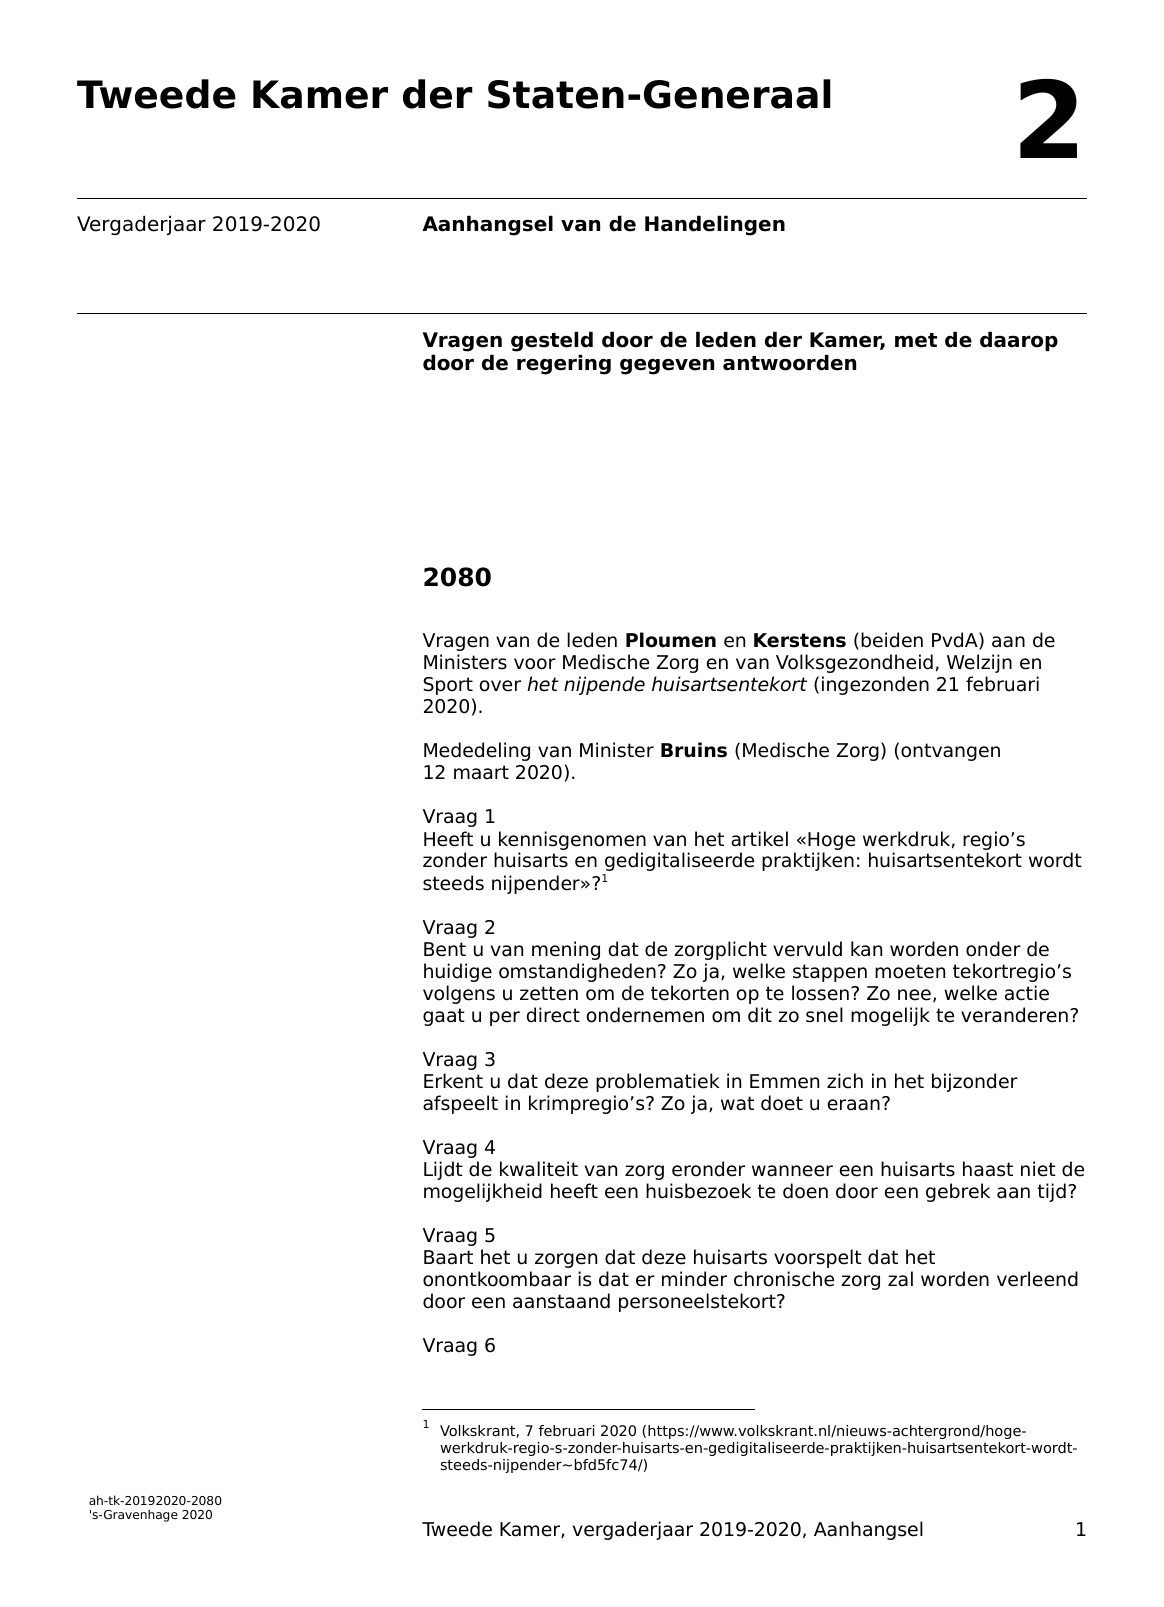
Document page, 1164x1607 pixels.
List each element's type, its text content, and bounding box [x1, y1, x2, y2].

table_cell Aanhangsel van de Handelingen [422, 199, 1087, 313]
text Vragen van de leden Ploumen en Kerstens (beiden PvdA) aan de Ministers voor Medische Zorg en van Volksgezondheid, Welzijn en Sport over het nijpende huisartsentekort (ingezonden 21 februari 2020). [422, 630, 1087, 718]
text ah-tk-20192020-2080 [88, 1494, 323, 1508]
text Vraag 2 [422, 917, 1087, 938]
text Volkskrant, 7 februari 2020 (https://www.volkskrant.nl/nieuws-achtergrond/hoge-werkdruk-regio-s-zonder-huisarts-en-gedigitaliseerde-praktijken-huisartsentekort-wordt-steeds-nijpender~bfd5fc74/) [422, 1418, 1087, 1474]
text Erkent u dat deze problematiek in Emmen zich in het bijzonder afspeelt in krimpregio’s? Zo ja, wat doet u eraan? [422, 1071, 1087, 1114]
text 's-Gravenhage 2020 [88, 1508, 323, 1522]
text Vraag 6 [422, 1335, 1087, 1357]
text Vraag 1 [422, 806, 1087, 828]
text Mededeling van Minister Bruins (Medische Zorg) (ontvangen 12 maart 2020). [422, 740, 1087, 784]
table_cell Vragen gesteld door de leden der Kamer, met de daarop door de regering gegeven antwoorden [422, 314, 1087, 375]
text Heeft u kennisgenomen van het artikel «Hoge werkdruk, regio’s zonder huisarts en gedigitaliseerde praktijken: huisartsentekort wordt steeds nijpender»? [422, 828, 1087, 894]
table_cell Vergaderjaar 2019-2020 [77, 199, 422, 313]
table_header Tweede Kamer der Staten-Generaal [77, 59, 886, 198]
text Vraag 3 [422, 1049, 1087, 1071]
text Vraag 4 [422, 1137, 1087, 1159]
text Vraag 5 [422, 1225, 1087, 1247]
text Bent u van mening dat de zorgplicht vervuld kan worden onder de huidige omstandigheden? Zo ja, welke stappen moeten tekortregio’s volgens u zetten om de tekorten op te lossen? Zo nee, welke actie gaat u per direct ondernemen om dit zo snel mogelijk te veranderen? [422, 938, 1087, 1026]
table_header 2 [886, 59, 1087, 198]
text 2080 [422, 563, 1087, 592]
text Baart het u zorgen dat deze huisarts voorspelt dat het onontkoombaar is dat er minder chronische zorg zal worden verleend door een aanstaand personeelstekort? [422, 1247, 1087, 1313]
text Lijdt de kwaliteit van zorg eronder wanneer een huisarts haast niet de mogelijkheid heeft een huisbezoek te doen door een gebrek aan tijd? [422, 1159, 1087, 1203]
table_cell [77, 314, 422, 375]
